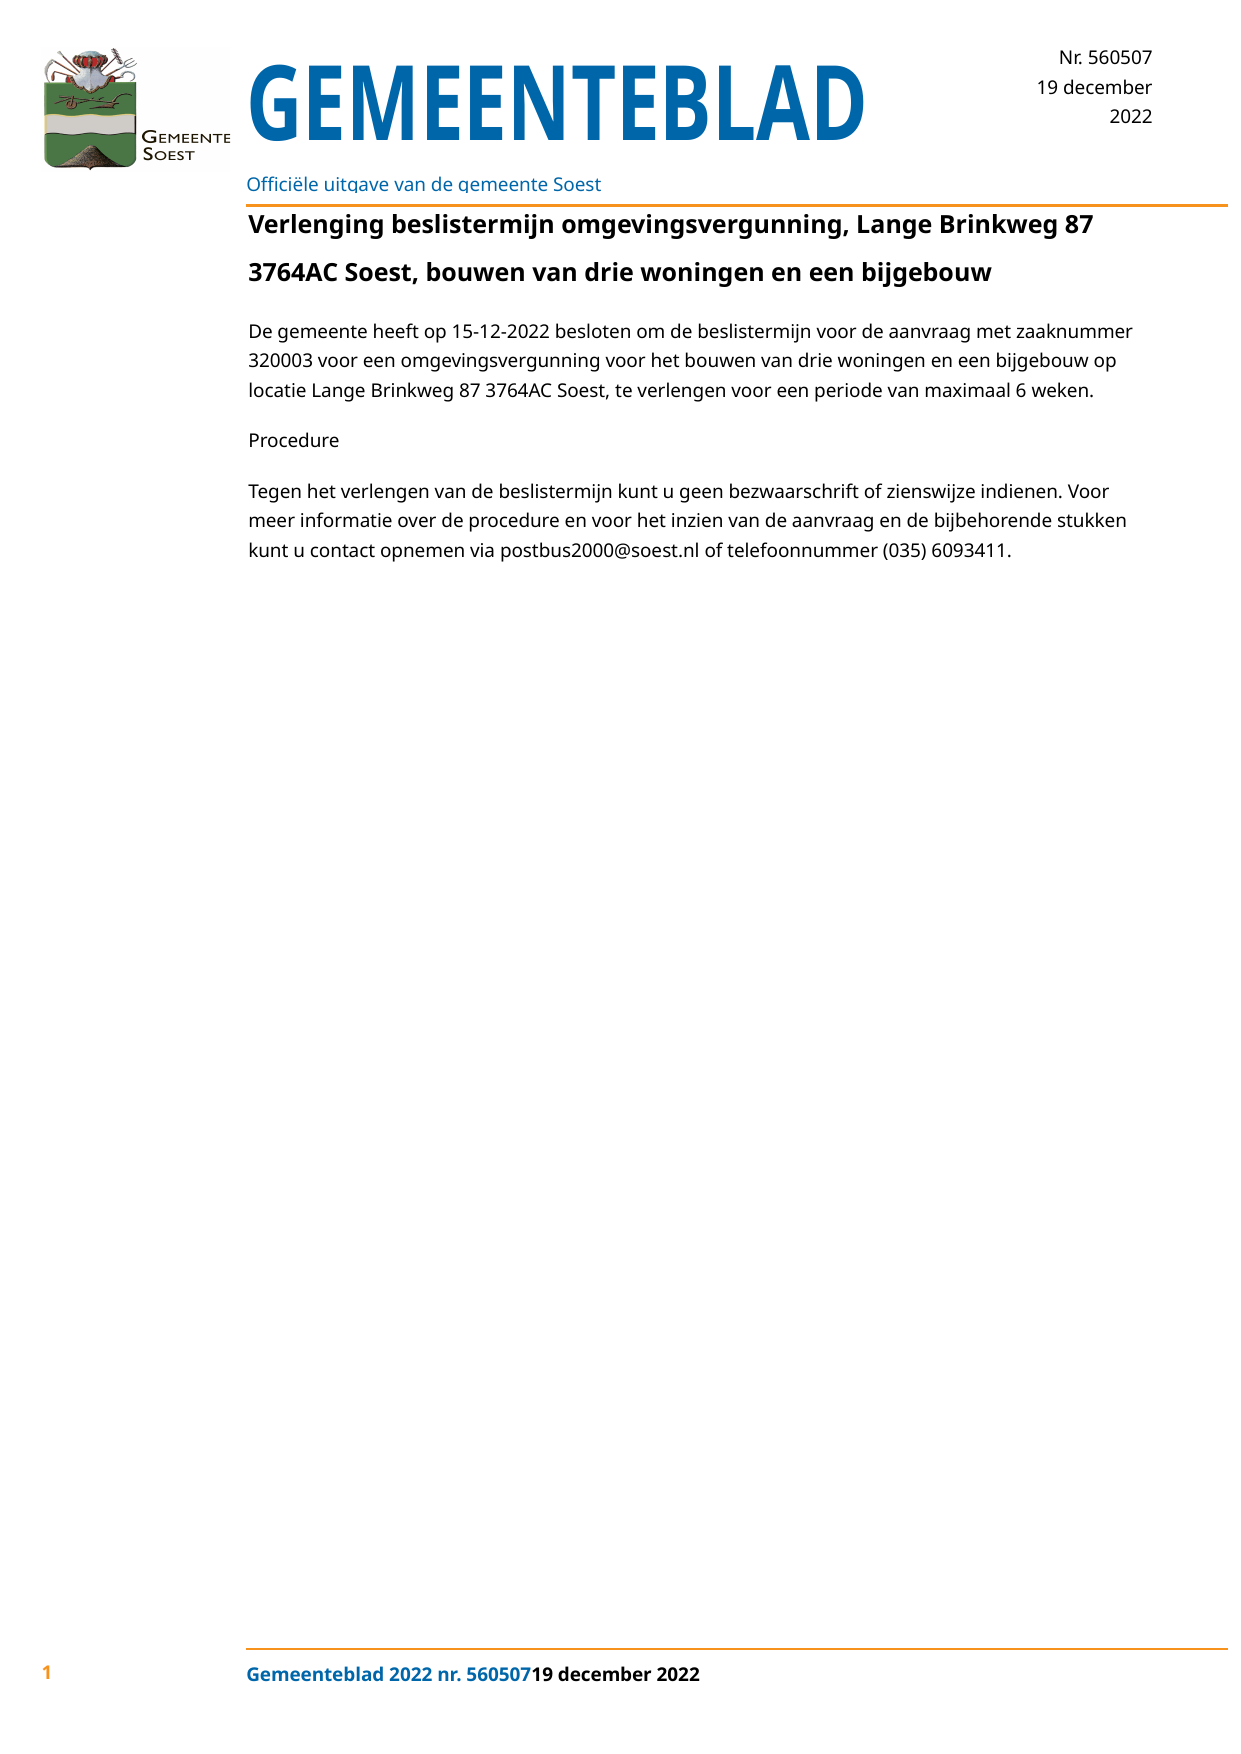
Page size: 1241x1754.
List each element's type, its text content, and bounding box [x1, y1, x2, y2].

text De gemeente heeft op 15-12-2022 besloten om de beslistermijn voor de aanvraag met zaaknummer 320003 voor een omgevingsvergunning voor het bouwen van drie woningen en een bijgebouw op locatie Lange Brinkweg 87 3764AC Soest, te verlengen voor een periode van maximaal 6 weken. [248, 318, 1152, 403]
text Verlenging beslistermijn omgevingsvergunning, Lange Brinkweg 87 3764AC Soest, bouwen van drie woningen en een bijgebouw [248, 207, 1152, 288]
text Tegen het verlengen van de beslistermijn kunt u geen bezwaarschrift of zienswijze indienen. Voor meer informatie over de procedure en voor het inzien van de aanvraag en de bijbehorende stukken kunt u contact opnemen via postbus2000@soest.nl of telefoonnummer (035) 6093411. [248, 478, 1152, 563]
text Procedure [248, 427, 1152, 453]
picture [41, 47, 231, 172]
